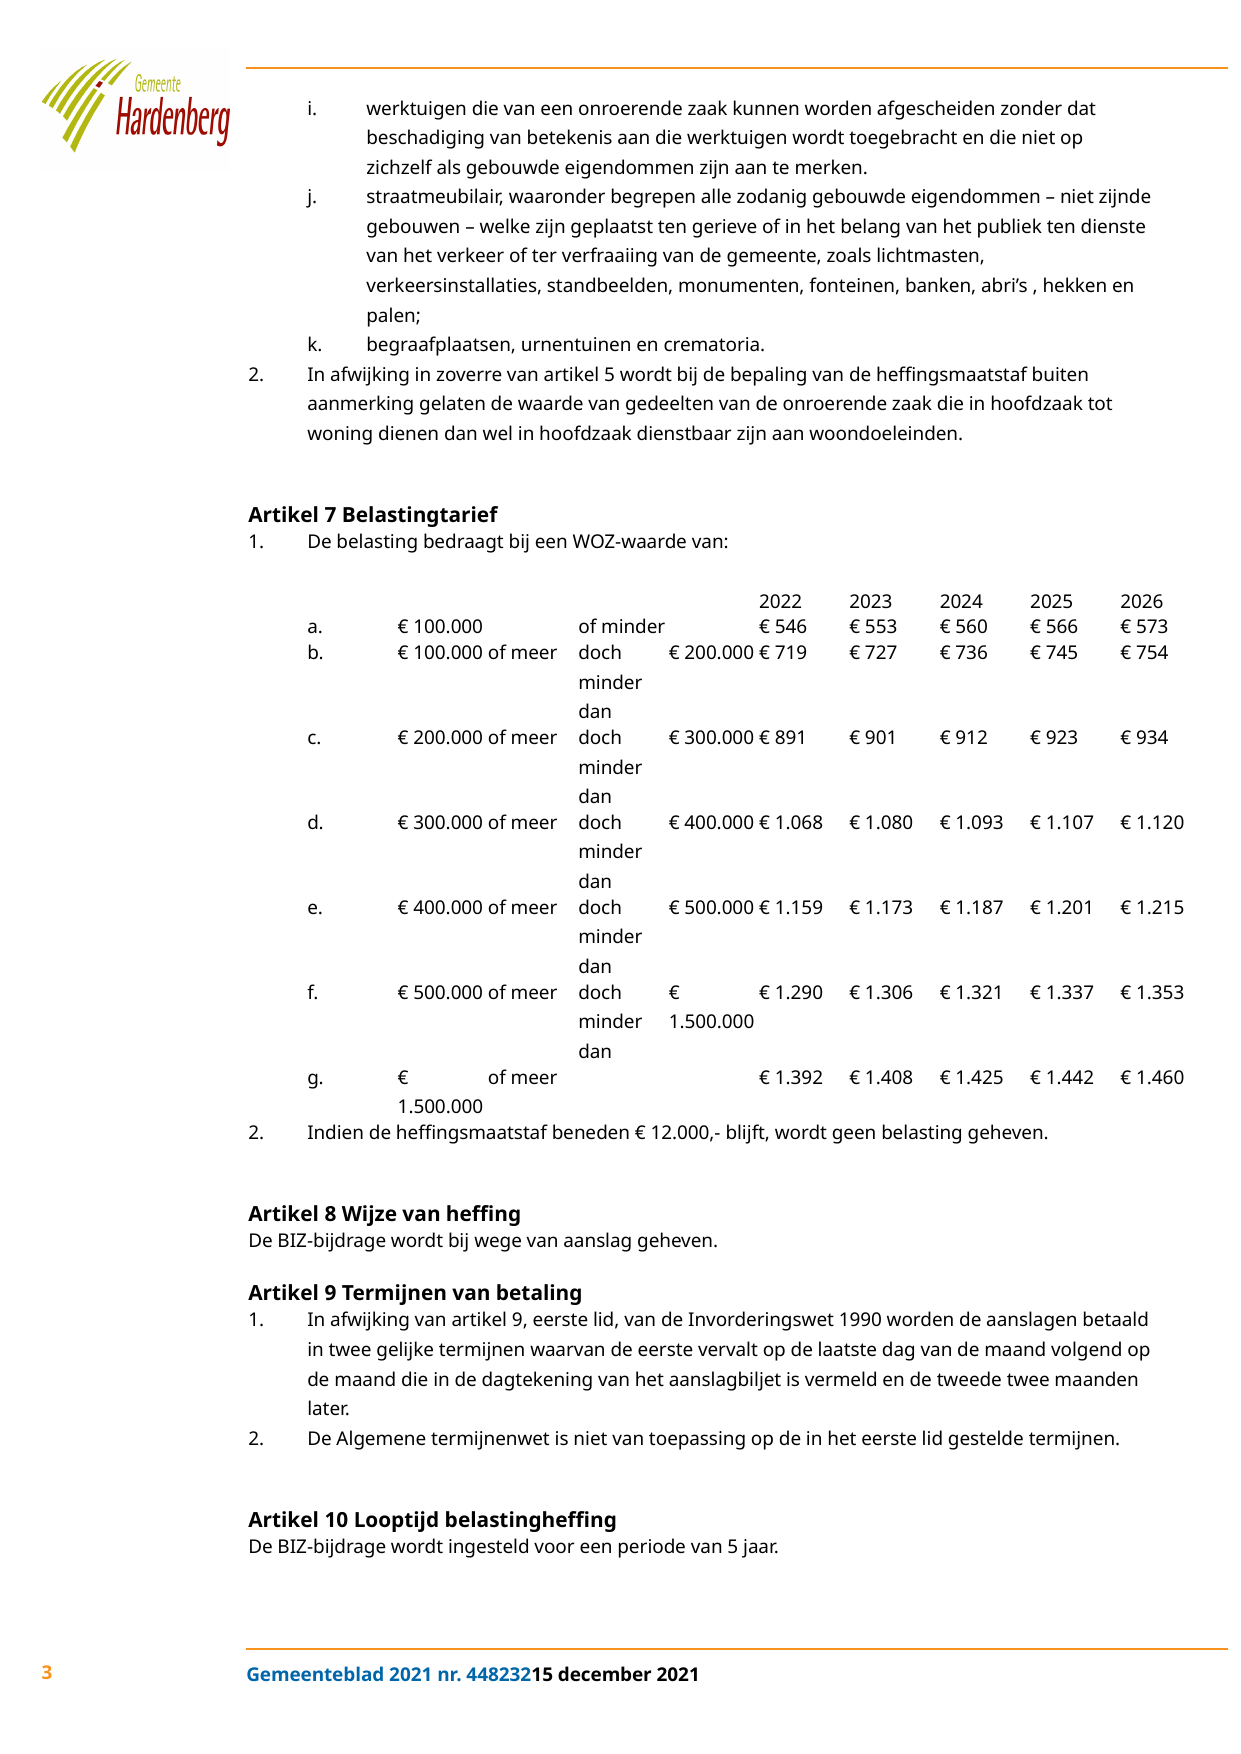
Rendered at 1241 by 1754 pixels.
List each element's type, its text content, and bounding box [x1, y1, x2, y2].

table_cell € 553 [849, 614, 939, 639]
table_cell [669, 614, 759, 639]
table_cell € 1.500.000 [669, 979, 759, 1064]
table_cell € 1.120 [1120, 809, 1211, 894]
table_cell d. [307, 809, 397, 894]
table_cell € 1.321 [940, 979, 1030, 1064]
table_cell € 1.425 [940, 1064, 1030, 1119]
table_header [307, 588, 397, 614]
table_cell € 546 [759, 614, 849, 639]
table_cell € 1.107 [1030, 809, 1120, 894]
list De belasting bedraagt bij een WOZ-waarde van: [248, 529, 1152, 554]
table_cell € 1.201 [1030, 894, 1120, 979]
table_cell € 300.000 [669, 724, 759, 809]
table_cell € 1.460 [1120, 1064, 1211, 1119]
table_cell € 727 [849, 639, 939, 724]
table_cell doch minder dan [578, 639, 668, 724]
table_cell doch minder dan [578, 809, 668, 894]
table_cell € 1.159 [759, 894, 849, 979]
text Artikel 9 Termijnen van betaling [248, 1278, 1152, 1307]
table_cell € 566 [1030, 614, 1120, 639]
table_cell € 1.290 [759, 979, 849, 1064]
table_cell € 1.093 [940, 809, 1030, 894]
table_header 2023 [849, 588, 939, 614]
table_cell € 912 [940, 724, 1030, 809]
list straatmeubilair, waaronder begrepen alle zodanig gebouwde eigendommen – niet zijnde gebouwen – welke zijn geplaatst ten gerieve of in het belang van het publiek ten dienste van het verkeer of ter verfraaiing van de gemeente, zoals lichtmasten, verkeersinstallaties, standbeelden, monumenten, fonteinen, banken, abri’s , hekken en palen; [307, 183, 1152, 328]
table_cell € 1.080 [849, 809, 939, 894]
table_header 2024 [940, 588, 1030, 614]
table_cell g. [307, 1064, 397, 1119]
table_cell € 1.173 [849, 894, 939, 979]
table_cell € 901 [849, 724, 939, 809]
table_header 2022 [759, 588, 849, 614]
table_cell of meer [488, 979, 578, 1064]
table_cell doch minder dan [578, 894, 668, 979]
table_cell € 1.500.000 [398, 1064, 488, 1119]
table_cell € 500.000 [398, 979, 488, 1064]
text De BIZ-bijdrage wordt bij wege van aanslag geheven. [248, 1228, 1152, 1253]
table_cell of meer [488, 639, 578, 724]
table_header [398, 588, 488, 614]
table_cell € 500.000 [669, 894, 759, 979]
list In afwijking in zoverre van artikel 5 wordt bij de bepaling van de heffingsmaatstaf buiten aanmerking gelaten de waarde van gedeelten van de onroerende zaak die in hoofdzaak tot woning dienen dan wel in hoofdzaak dienstbaar zijn aan woondoeleinden. [248, 361, 1152, 446]
table_cell € 934 [1120, 724, 1211, 809]
table_cell € 1.306 [849, 979, 939, 1064]
table_cell a. [307, 614, 397, 639]
table_cell € 100.000 [398, 614, 488, 639]
table_cell € 300.000 [398, 809, 488, 894]
list Indien de heffingsmaatstaf beneden € 12.000,- blijft, wordt geen belasting geheven. [248, 1119, 1152, 1145]
table_cell € 891 [759, 724, 849, 809]
table_cell [488, 614, 578, 639]
table_cell € 100.000 [398, 639, 488, 724]
table_cell doch minder dan [578, 724, 668, 809]
table_cell € 754 [1120, 639, 1211, 724]
table_cell [578, 1064, 668, 1119]
table_header [488, 588, 578, 614]
table_cell € 736 [940, 639, 1030, 724]
table_cell € 400.000 [398, 894, 488, 979]
table_cell € 719 [759, 639, 849, 724]
table_header [669, 588, 759, 614]
table_cell € 400.000 [669, 809, 759, 894]
text Artikel 8 Wijze van heffing [248, 1199, 1152, 1228]
table_cell [669, 1064, 759, 1119]
table_cell € 1.215 [1120, 894, 1211, 979]
list In afwijking van artikel 9, eerste lid, van de Invorderingswet 1990 worden de aanslagen betaald in twee gelijke termijnen waarvan de eerste vervalt op de laatste dag van de maand volgend op de maand die in de dagtekening van het aanslagbiljet is vermeld en de tweede twee maanden later. [248, 1307, 1152, 1421]
list werktuigen die van een onroerende zaak kunnen worden afgescheiden zonder dat beschadiging van betekenis aan die werktuigen wordt toegebracht en die niet op zichzelf als gebouwde eigendommen zijn aan te merken. [307, 95, 1152, 180]
table_cell € 1.337 [1030, 979, 1120, 1064]
text De BIZ-bijdrage wordt ingesteld voor een periode van 5 jaar. [248, 1533, 1152, 1559]
text Artikel 10 Looptijd belastingheffing [248, 1505, 1152, 1533]
table_cell of meer [488, 724, 578, 809]
table_cell € 1.408 [849, 1064, 939, 1119]
table_cell € 923 [1030, 724, 1120, 809]
list begraafplaatsen, urnentuinen en crematoria. [307, 331, 1152, 357]
table_cell c. [307, 724, 397, 809]
table_cell € 1.068 [759, 809, 849, 894]
table_cell € 1.442 [1030, 1064, 1120, 1119]
table_cell € 745 [1030, 639, 1120, 724]
list De Algemene termijnenwet is niet van toepassing op de in het eerste lid gestelde termijnen. [248, 1425, 1152, 1451]
text Artikel 7 Belastingtarief [248, 500, 1152, 529]
table_cell € 560 [940, 614, 1030, 639]
table_cell € 1.353 [1120, 979, 1211, 1064]
table_cell of minder [578, 614, 668, 639]
table_cell b. [307, 639, 397, 724]
table_header 2025 [1030, 588, 1120, 614]
table_cell e. [307, 894, 397, 979]
picture [41, 47, 231, 172]
table_cell of meer [488, 894, 578, 979]
table_header 2026 [1120, 588, 1211, 614]
table_cell € 1.187 [940, 894, 1030, 979]
table_cell doch minder dan [578, 979, 668, 1064]
table_cell € 200.000 [669, 639, 759, 724]
table_cell of meer [488, 809, 578, 894]
table_cell f. [307, 979, 397, 1064]
table_header [578, 588, 668, 614]
table_cell € 573 [1120, 614, 1211, 639]
table_cell € 200.000 [398, 724, 488, 809]
table_cell € 1.392 [759, 1064, 849, 1119]
table_cell of meer [488, 1064, 578, 1119]
